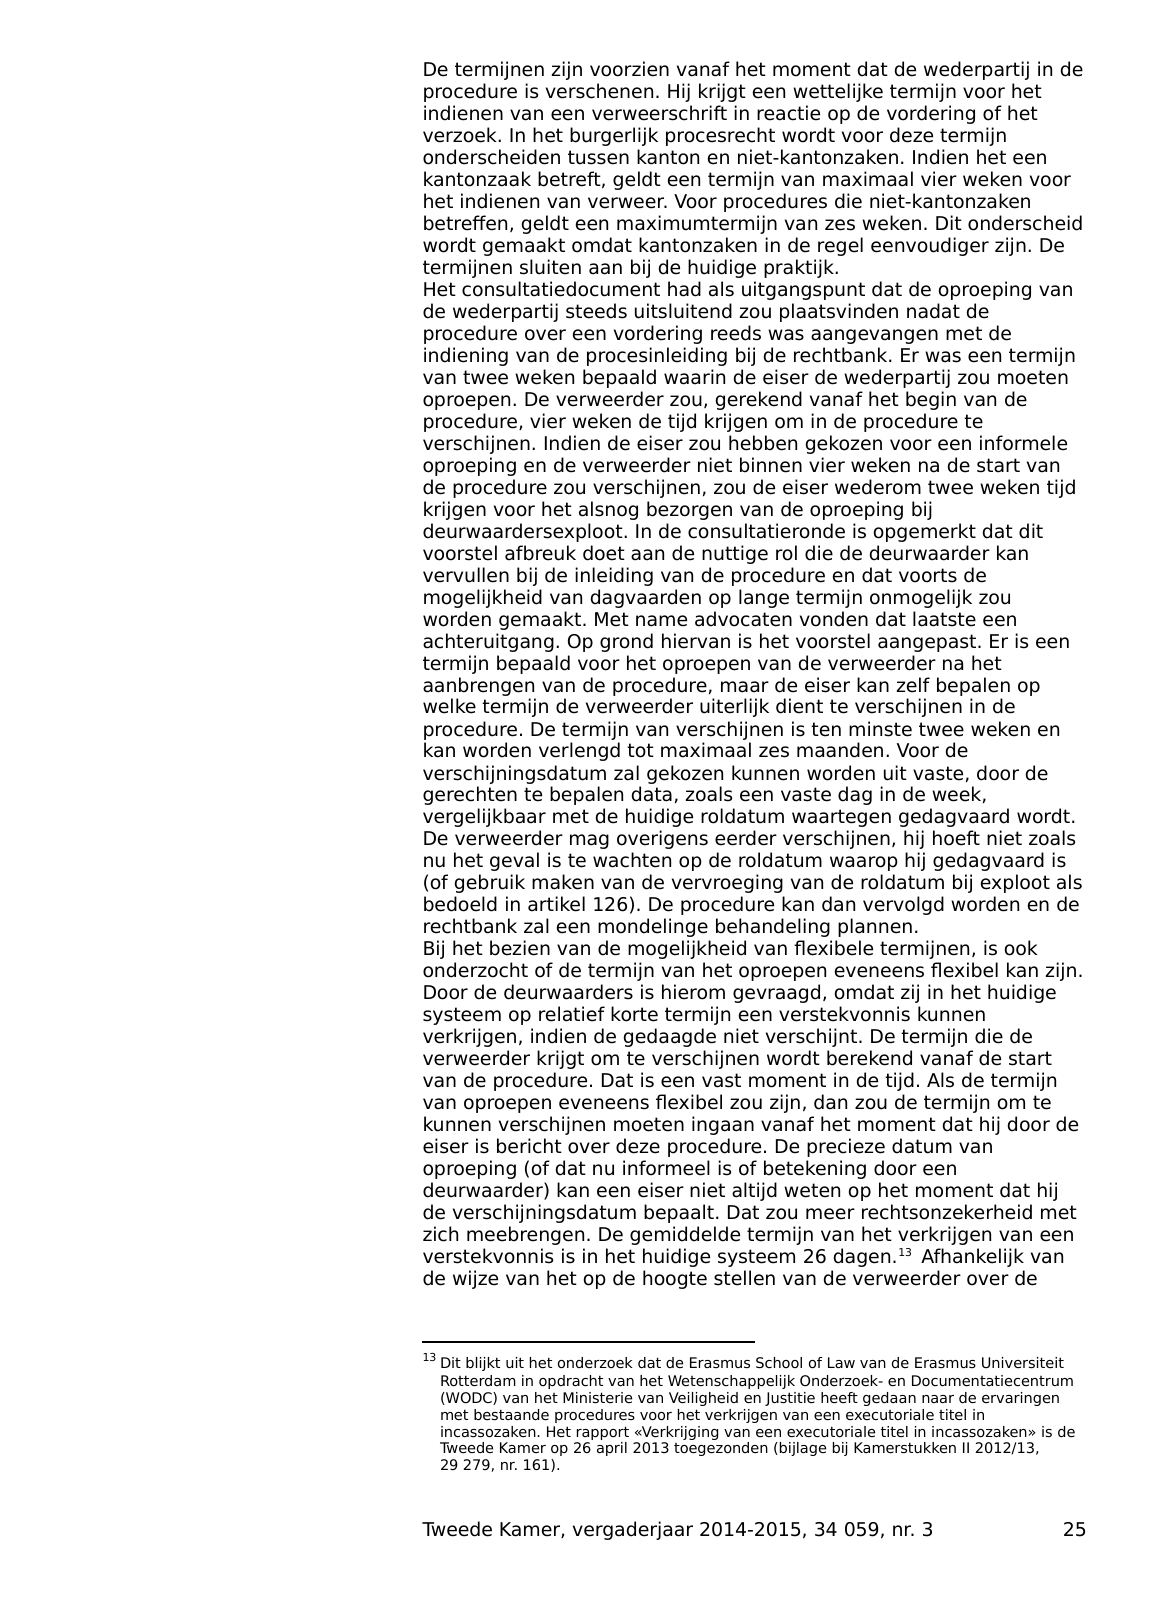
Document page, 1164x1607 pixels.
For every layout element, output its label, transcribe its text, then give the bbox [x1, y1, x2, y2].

text Dit blijkt uit het onderzoek dat de Erasmus School of Law van de Erasmus Universiteit Rotterdam in opdracht van het Wetenschappelijk Onderzoek- en Documentatiecentrum (WODC) van het Ministerie van Veiligheid en Justitie heeft gedaan naar de ervaringen met bestaande procedures voor het verkrijgen van een executoriale titel in incassozaken. Het rapport «Verkrijging van een executoriale titel in incassozaken» is de Tweede Kamer op 26 april 2013 toegezonden (bijlage bij Kamerstukken II 2012/13, 29 279, nr. 161). [422, 1351, 1087, 1474]
text Het consultatiedocument had als uitgangspunt dat de oproeping van de wederpartij steeds uitsluitend zou plaatsvinden nadat de procedure over een vordering reeds was aangevangen met de indiening van de procesinleiding bij de rechtbank. Er was een termijn van twee weken bepaald waarin de eiser de wederpartij zou moeten oproepen. De verweerder zou, gerekend vanaf het begin van de procedure, vier weken de tijd krijgen om in de procedure te verschijnen. Indien de eiser zou hebben gekozen voor een informele oproeping en de verweerder niet binnen vier weken na de start van de procedure zou verschijnen, zou de eiser wederom twee weken tijd krijgen voor het alsnog bezorgen van de oproeping bij deurwaardersexploot. In de consultatieronde is opgemerkt dat dit voorstel afbreuk doet aan de nuttige rol die de deurwaarder kan vervullen bij de inleiding van de procedure en dat voorts de mogelijkheid van dagvaarden op lange termijn onmogelijk zou worden gemaakt. Met name advocaten vonden dat laatste een achteruitgang. Op grond hiervan is het voorstel aangepast. Er is een termijn bepaald voor het oproepen van de verweerder na het aanbrengen van de procedure, maar de eiser kan zelf bepalen op welke termijn de verweerder uiterlijk dient te verschijnen in de procedure. De termijn van verschijnen is ten minste twee weken en kan worden verlengd tot maximaal zes maanden. Voor de verschijningsdatum zal gekozen kunnen worden uit vaste, door de gerechten te bepalen data, zoals een vaste dag in de week, vergelijkbaar met de huidige roldatum waartegen gedagvaard wordt. De verweerder mag overigens eerder verschijnen, hij hoeft niet zoals nu het geval is te wachten op de roldatum waarop hij gedagvaard is (of gebruik maken van de vervroeging van de roldatum bij exploot als bedoeld in artikel 126). De procedure kan dan vervolgd worden en de rechtbank zal een mondelinge behandeling plannen. [422, 279, 1087, 938]
text Bij het bezien van de mogelijkheid van flexibele termijnen, is ook onderzocht of de termijn van het oproepen eveneens flexibel kan zijn. Door de deurwaarders is hierom gevraagd, omdat zij in het huidige systeem op relatief korte termijn een verstekvonnis kunnen verkrijgen, indien de gedaagde niet verschijnt. De termijn die de verweerder krijgt om te verschijnen wordt berekend vanaf de start van de procedure. Dat is een vast moment in de tijd. Als de termijn van oproepen eveneens flexibel zou zijn, dan zou de termijn om te kunnen verschijnen moeten ingaan vanaf het moment dat hij door de eiser is bericht over deze procedure. De precieze datum van oproeping (of dat nu informeel is of betekening door een deurwaarder) kan een eiser niet altijd weten op het moment dat hij de verschijningsdatum bepaalt. Dat zou meer rechtsonzekerheid met zich meebrengen. De gemiddelde termijn van het verkrijgen van een verstekvonnis is in het huidige systeem 26 dagen. Afhankelijk van de wijze van het op de hoogte stellen van de verweerder over de [422, 938, 1087, 1290]
text De termijnen zijn voorzien vanaf het moment dat de wederpartij in de procedure is verschenen. Hij krijgt een wettelijke termijn voor het indienen van een verweerschrift in reactie op de vordering of het verzoek. In het burgerlijk procesrecht wordt voor deze termijn onderscheiden tussen kanton en niet-kantonzaken. Indien het een kantonzaak betreft, geldt een termijn van maximaal vier weken voor het indienen van verweer. Voor procedures die niet-kantonzaken betreffen, geldt een maximumtermijn van zes weken. Dit onderscheid wordt gemaakt omdat kantonzaken in de regel eenvoudiger zijn. De termijnen sluiten aan bij de huidige praktijk. [422, 59, 1087, 279]
